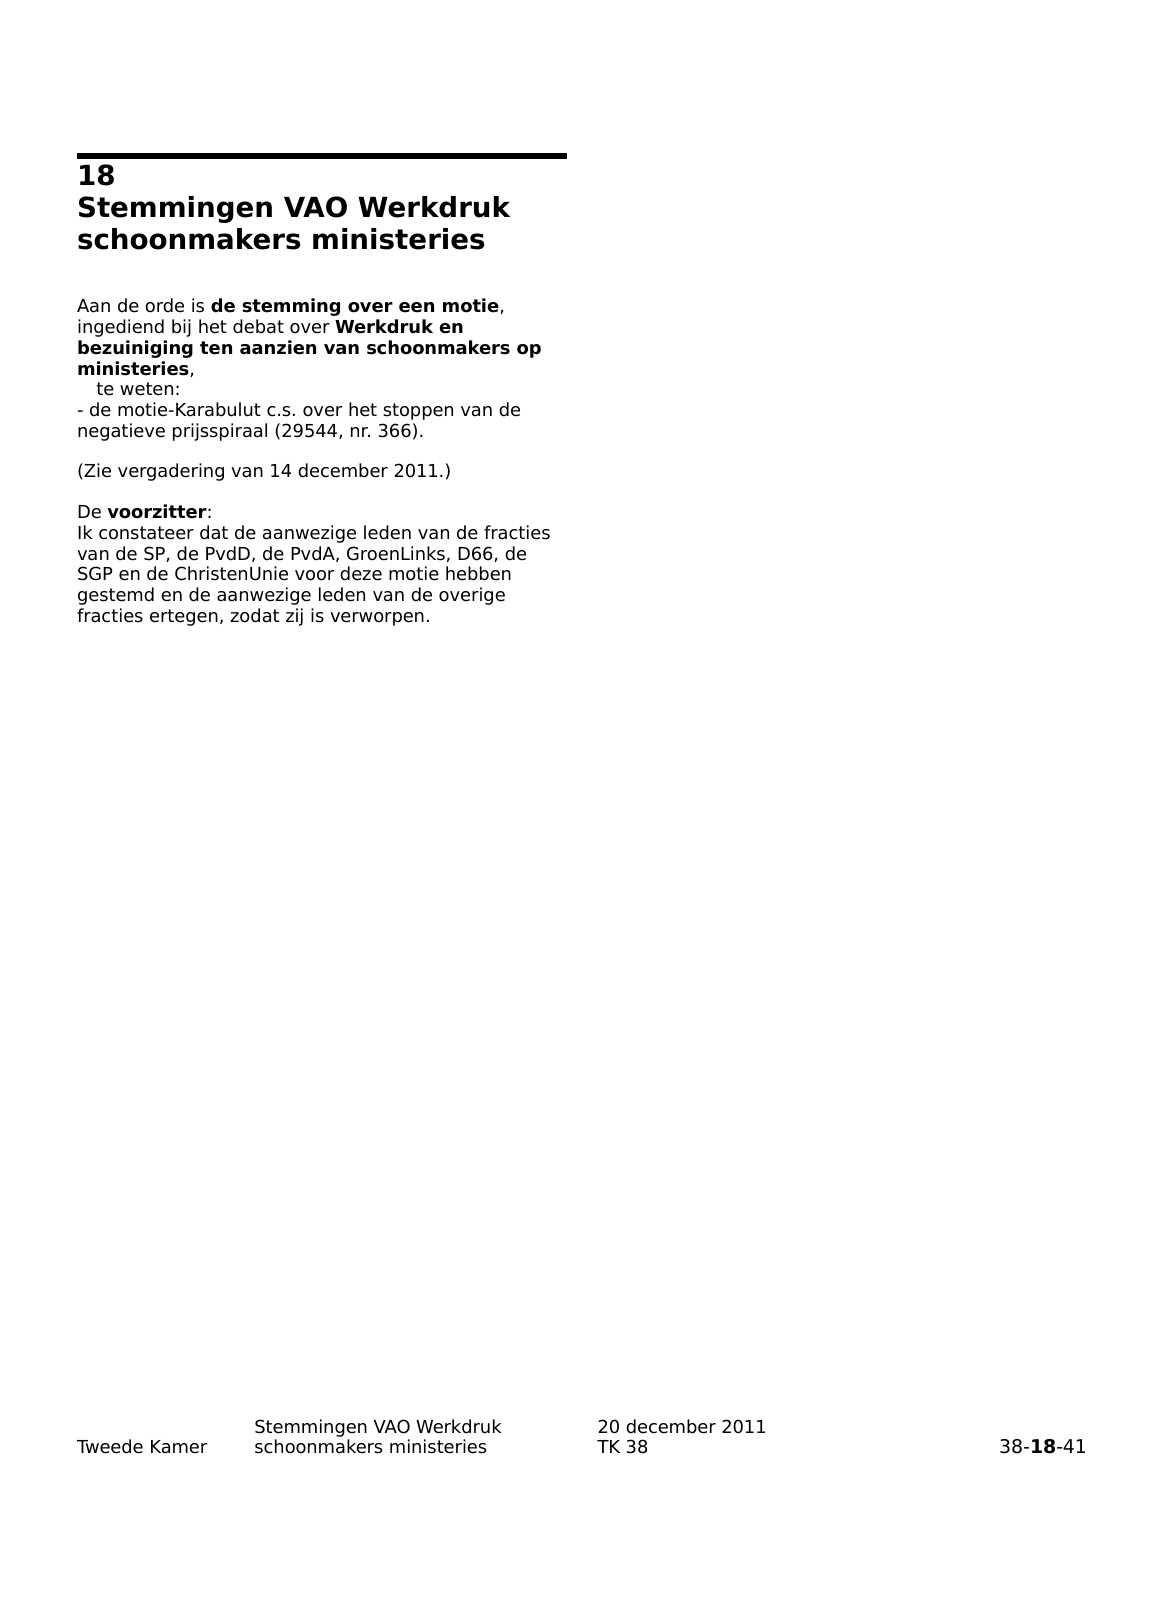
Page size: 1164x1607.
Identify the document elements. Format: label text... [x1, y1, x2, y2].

text Ik constateer dat de aanwezige leden van de fracties van de SP, de PvdD, de PvdA, GroenLinks, D66, de SGP en de ChristenUnie voor deze motie hebben gestemd en de aanwezige leden van de overige fracties ertegen, zodat zij is verworpen. [77, 523, 567, 626]
text te weten: [77, 379, 567, 400]
text Aan de orde is de stemming over een motie, ingediend bij het debat over Werkdruk en bezuiniging ten aanzien van schoonmakers op ministeries, [77, 296, 567, 379]
text - de motie-Karabulut c.s. over het stoppen van de negatieve prijsspiraal (29544, nr. 366). [77, 400, 567, 441]
text (Zie vergadering van 14 december 2011.) [77, 461, 567, 482]
text De voorzitter: [77, 502, 567, 523]
title 18 Stemmingen VAO Werkdruk schoonmakers ministeries [77, 159, 567, 256]
